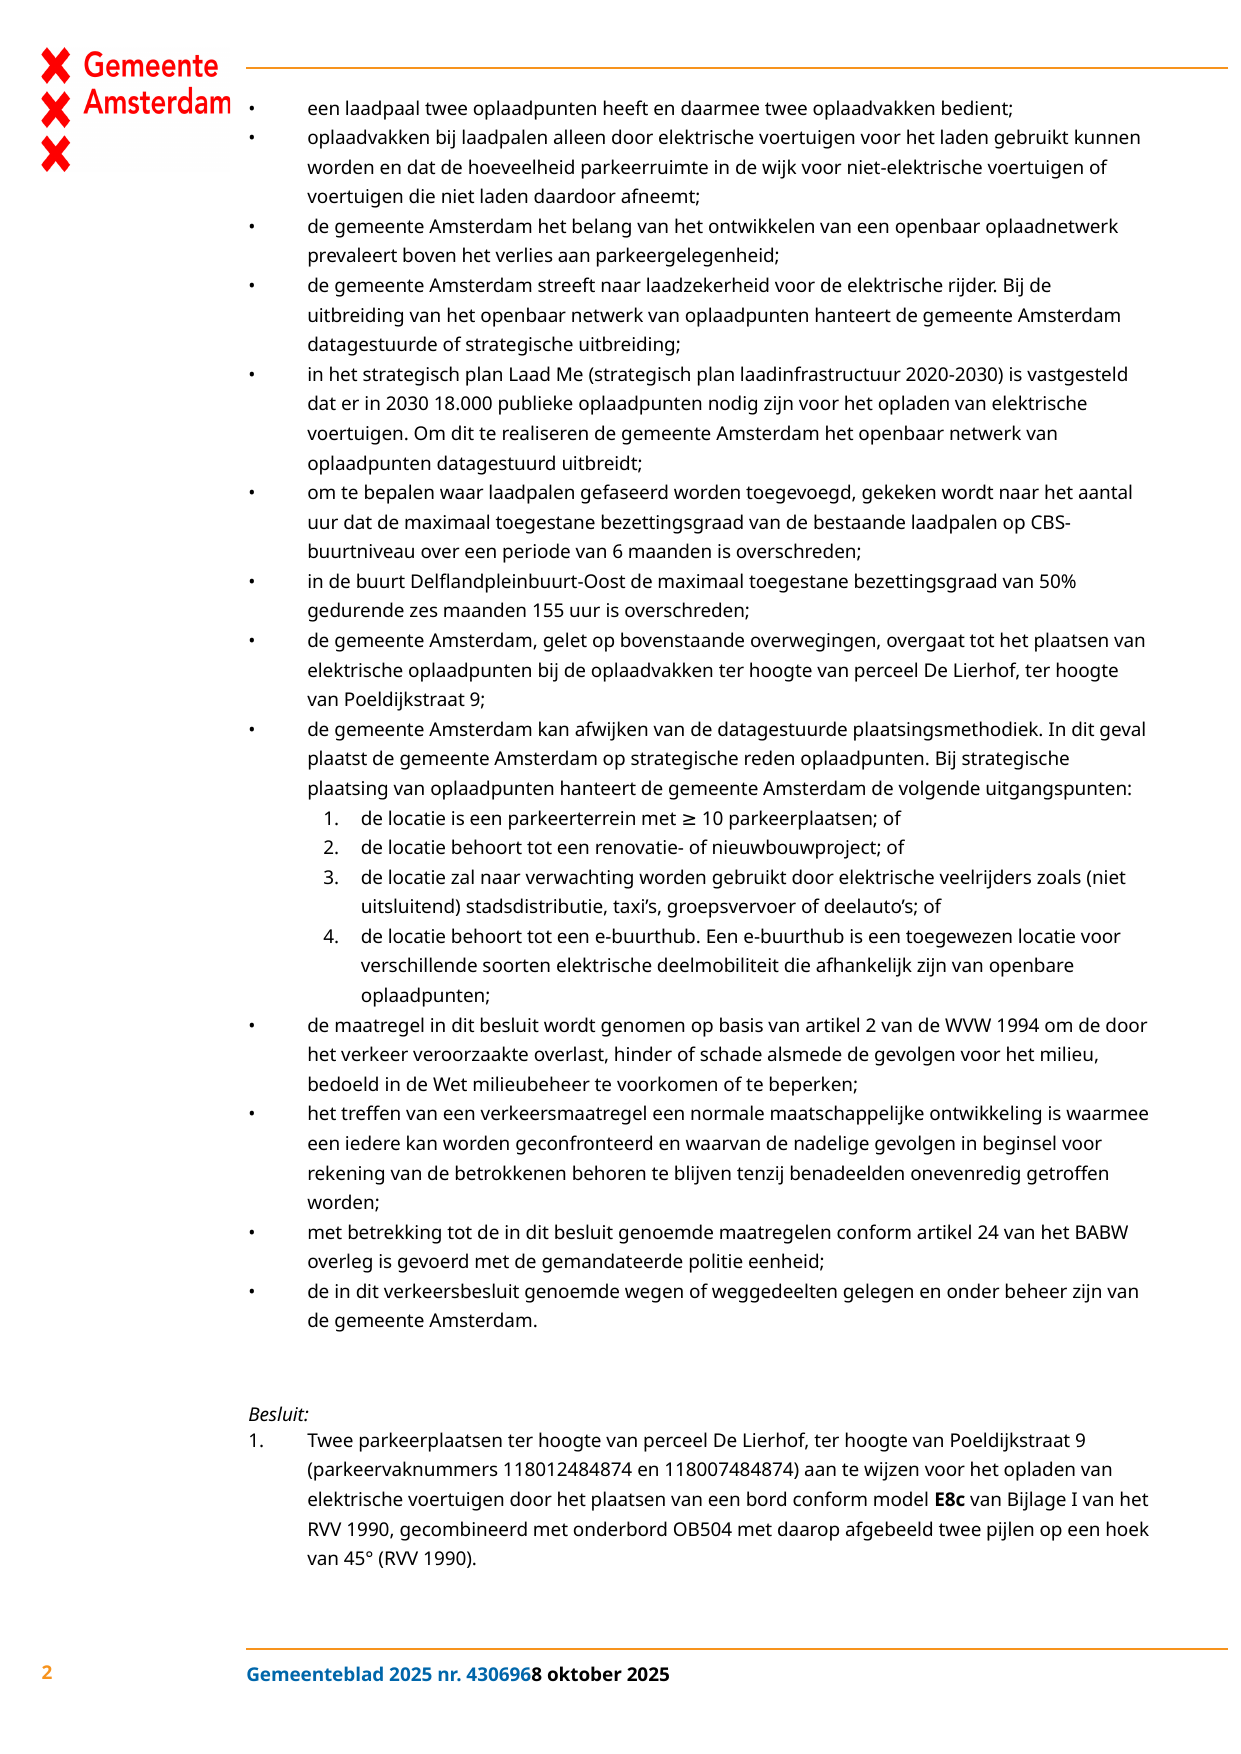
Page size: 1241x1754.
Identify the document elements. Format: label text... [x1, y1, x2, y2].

list de locatie behoort tot een renovatie- of nieuwbouwproject; of [323, 834, 1152, 860]
list de locatie is een parkeerterrein met ≥ 10 parkeerplaatsen; of [323, 805, 1152, 831]
list Twee parkeerplaatsen ter hoogte van perceel De Lierhof, ter hoogte van Poeldijkstraat 9 (parkeervaknummers 118012484874 en 118007484874) aan te wijzen voor het opladen van elektrische voertuigen door het plaatsen van een bord conform model E8c van Bijlage I van het RVV 1990, gecombineerd met onderbord OB504 met daarop afgebeeld twee pijlen op een hoek van 45° (RVV 1990). [248, 1427, 1152, 1571]
list de gemeente Amsterdam, gelet op bovenstaande overwegingen, overgaat tot het plaatsen van elektrische oplaadpunten bij de oplaadvakken ter hoogte van perceel De Lierhof, ter hoogte van Poeldijkstraat 9; [248, 627, 1152, 712]
text Besluit: [248, 1401, 1152, 1427]
picture [41, 47, 231, 172]
list de gemeente Amsterdam kan afwijken van de datagestuurde plaatsingsmethodiek. In dit geval plaatst de gemeente Amsterdam op strategische reden oplaadpunten. Bij strategische plaatsing van oplaadpunten hanteert de gemeente Amsterdam de volgende uitgangspunten: [248, 716, 1152, 801]
list in het strategisch plan Laad Me (strategisch plan laadinfrastructuur 2020-2030) is vastgesteld dat er in 2030 18.000 publieke oplaadpunten nodig zijn voor het opladen van elektrische voertuigen. Om dit te realiseren de gemeente Amsterdam het openbaar netwerk van oplaadpunten datagestuurd uitbreidt; [248, 361, 1152, 476]
list de locatie behoort tot een e-buurthub. Een e-buurthub is een toegewezen locatie voor verschillende soorten elektrische deelmobiliteit die afhankelijk zijn van openbare oplaadpunten; [323, 923, 1152, 1008]
list met betrekking tot de in dit besluit genoemde maatregelen conform artikel 24 van het BABW overleg is gevoerd met de gemandateerde politie eenheid; [248, 1219, 1152, 1274]
list het treffen van een verkeersmaatregel een normale maatschappelijke ontwikkeling is waarmee een iedere kan worden geconfronteerd en waarvan de nadelige gevolgen in beginsel voor rekening van de betrokkenen behoren te blijven tenzij benadeelden onevenredig getroffen worden; [248, 1101, 1152, 1215]
list om te bepalen waar laadpalen gefaseerd worden toegevoegd, gekeken wordt naar het aantal uur dat de maximaal toegestane bezettingsgraad van de bestaande laadpalen op CBS-buurtniveau over een periode van 6 maanden is overschreden; [248, 479, 1152, 564]
list de gemeente Amsterdam streeft naar laadzekerheid voor de elektrische rijder. Bij de uitbreiding van het openbaar netwerk van oplaadpunten hanteert de gemeente Amsterdam datagestuurde of strategische uitbreiding; [248, 272, 1152, 357]
list de in dit verkeersbesluit genoemde wegen of weggedeelten gelegen en onder beheer zijn van de gemeente Amsterdam. [248, 1278, 1152, 1333]
list de maatregel in dit besluit wordt genomen op basis van artikel 2 van de WVW 1994 om de door het verkeer veroorzaakte overlast, hinder of schade alsmede de gevolgen voor het milieu, bedoeld in de Wet milieubeheer te voorkomen of te beperken; [248, 1012, 1152, 1097]
list de locatie zal naar verwachting worden gebruikt door elektrische veelrijders zoals (niet uitsluitend) stadsdistributie, taxi’s, groepsvervoer of deelauto’s; of [323, 864, 1152, 919]
list een laadpaal twee oplaadpunten heeft en daarmee twee oplaadvakken bedient; [248, 95, 1152, 121]
list oplaadvakken bij laadpalen alleen door elektrische voertuigen voor het laden gebruikt kunnen worden en dat de hoeveelheid parkeerruimte in de wijk voor niet-elektrische voertuigen of voertuigen die niet laden daardoor afneemt; [248, 124, 1152, 209]
list in de buurt Delflandpleinbuurt-Oost de maximaal toegestane bezettingsgraad van 50% gedurende zes maanden 155 uur is overschreden; [248, 568, 1152, 623]
list de gemeente Amsterdam het belang van het ontwikkelen van een openbaar oplaadnetwerk prevaleert boven het verlies aan parkeergelegenheid; [248, 213, 1152, 268]
